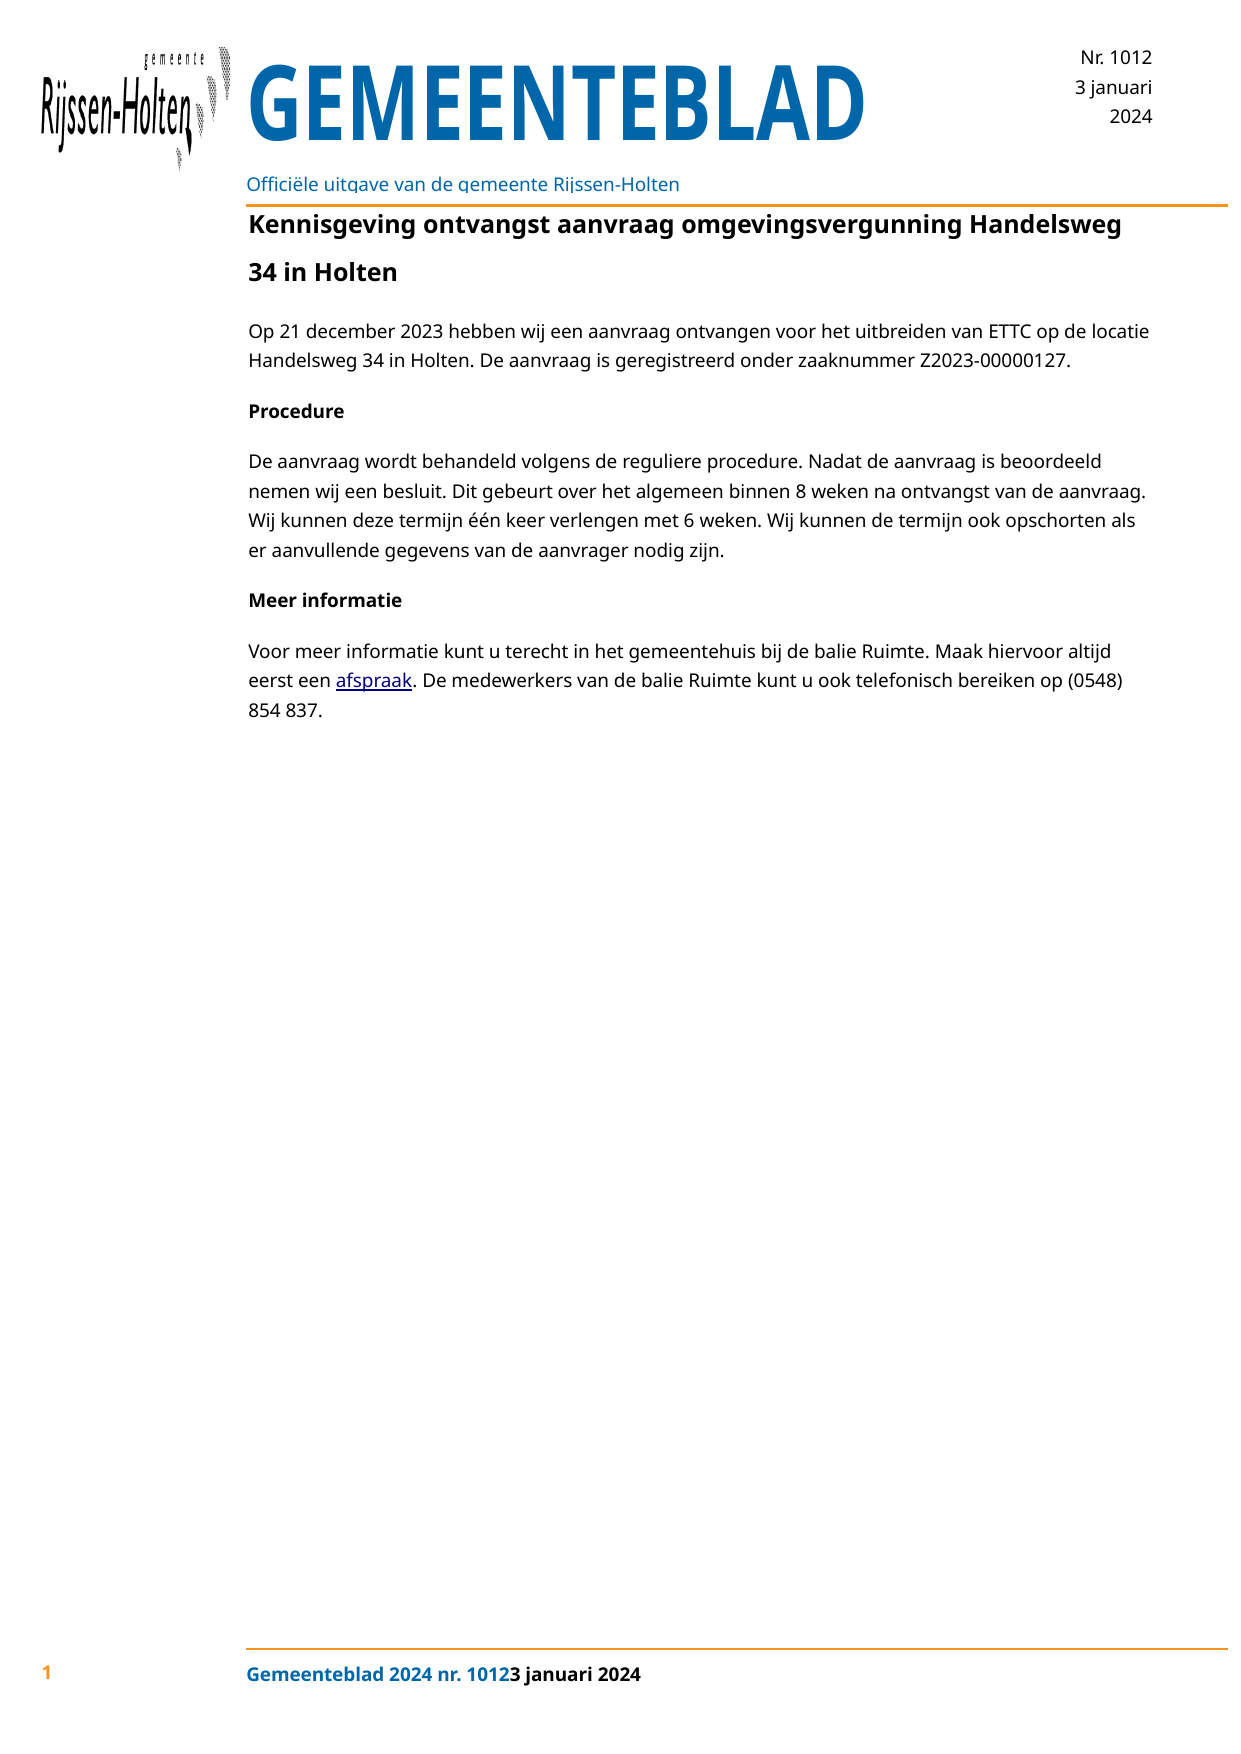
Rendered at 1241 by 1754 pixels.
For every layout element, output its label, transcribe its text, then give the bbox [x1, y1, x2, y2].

text De aanvraag wordt behandeld volgens de reguliere procedure. Nadat de aanvraag is beoordeeld nemen wij een besluit. Dit gebeurt over het algemeen binnen 8 weken na ontvangst van de aanvraag. Wij kunnen deze termijn één keer verlengen met 6 weken. Wij kunnen de termijn ook opschorten als er aanvullende gegevens van de aanvrager nodig zijn. [248, 448, 1152, 563]
text Voor meer informatie kunt u terecht in het gemeentehuis bij de balie Ruimte. Maak hiervoor altijd eerst een afspraak. De medewerkers van de balie Ruimte kunt u ook telefonisch bereiken op (0548) 854 837. [248, 638, 1152, 723]
text Op 21 december 2023 hebben wij een aanvraag ontvangen voor het uitbreiden van ETTC op de locatie Handelsweg 34 in Holten. De aanvraag is geregistreerd onder zaaknummer Z2023-00000127. [248, 318, 1152, 373]
text Kennisgeving ontvangst aanvraag omgevingsvergunning Handelsweg 34 in Holten [248, 207, 1152, 288]
text Procedure [248, 398, 1152, 424]
picture [41, 47, 231, 172]
text Meer informatie [248, 587, 1152, 613]
